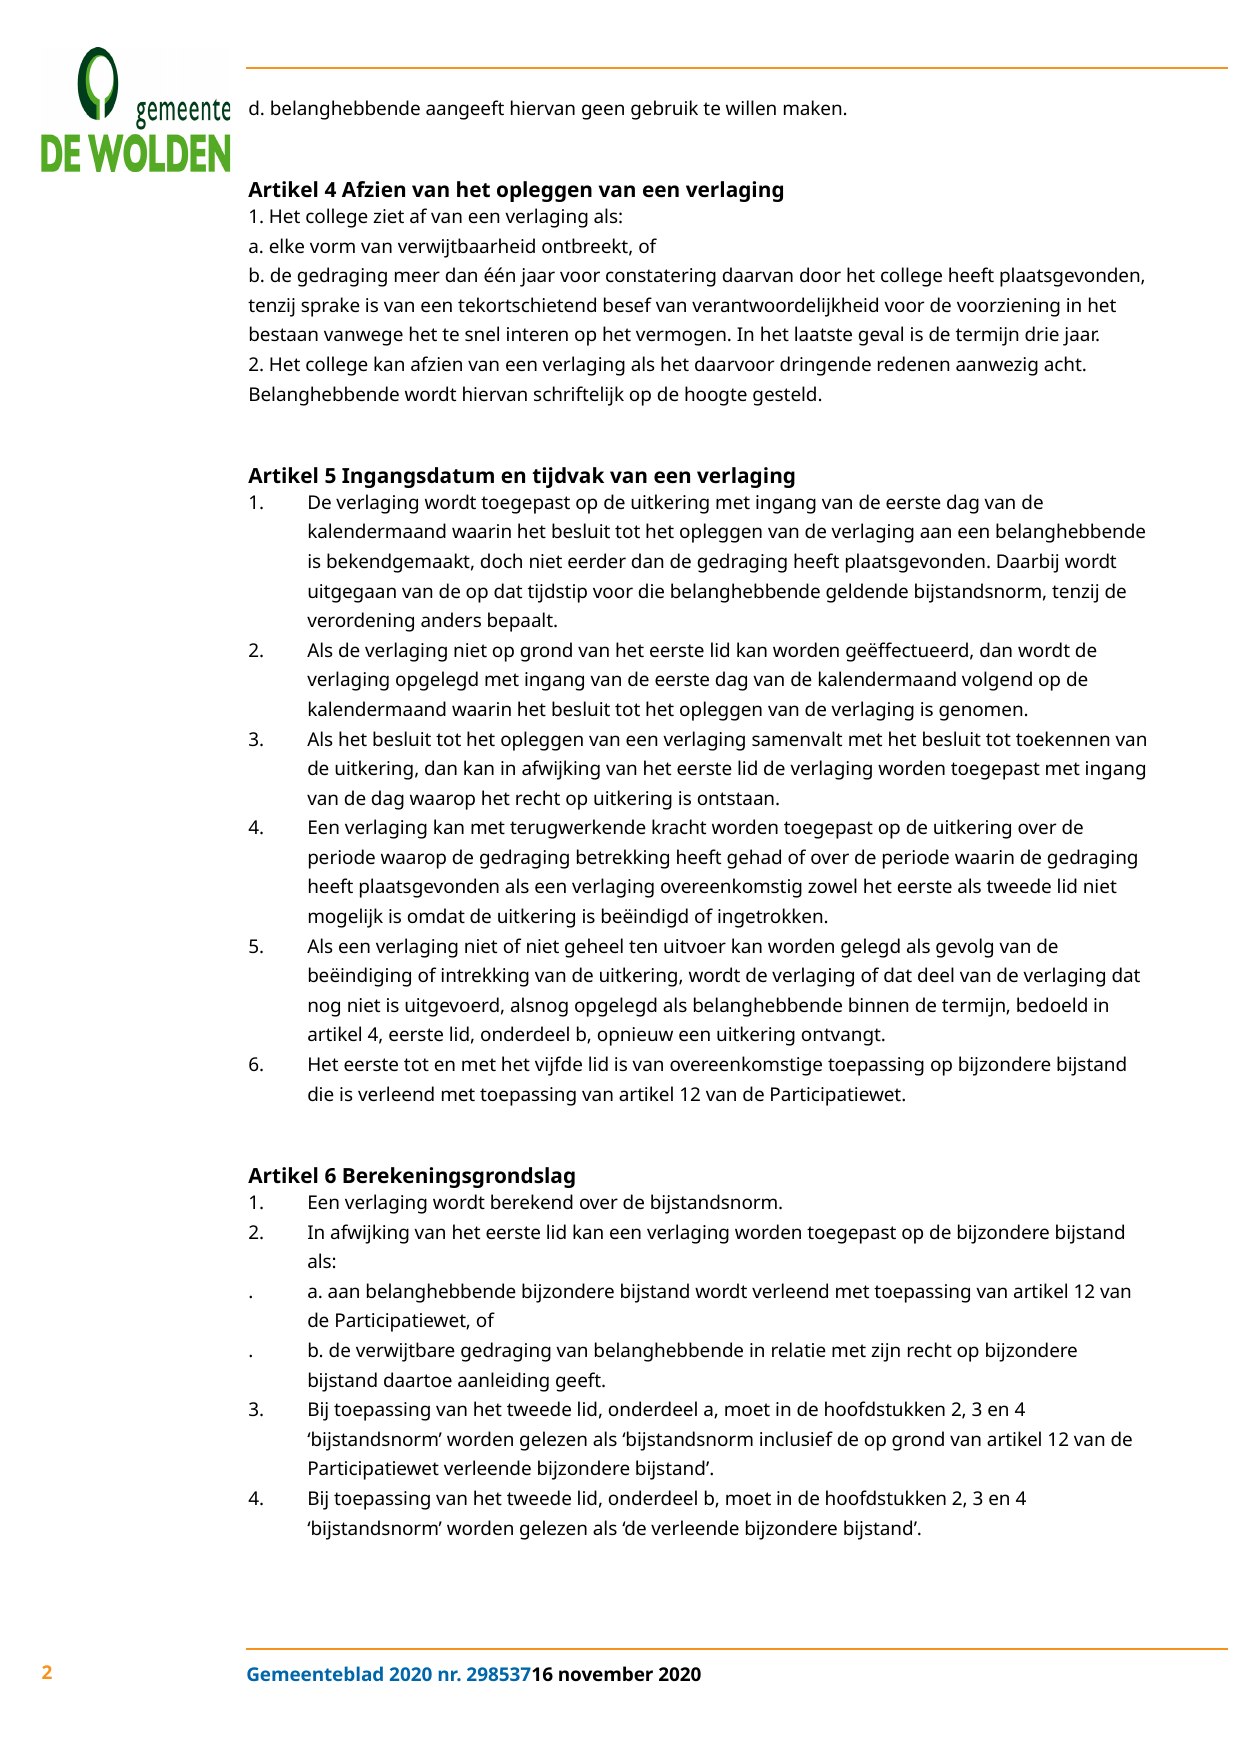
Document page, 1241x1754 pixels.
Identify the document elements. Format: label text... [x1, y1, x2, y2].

list Als de verlaging niet op grond van het eerste lid kan worden geëffectueerd, dan wordt de verlaging opgelegd met ingang van de eerste dag van de kalendermaand volgend op de kalendermaand waarin het besluit tot het opleggen van de verlaging is genomen. [248, 637, 1152, 722]
list Bij toepassing van het tweede lid, onderdeel b, moet in de hoofdstukken 2, 3 en 4 ‘bijstandsnorm’ worden gelezen als ‘de verleende bijzondere bijstand’. [248, 1485, 1152, 1540]
list Als een verlaging niet of niet geheel ten uitvoer kan worden gelegd als gevolg van de beëindiging of intrekking van de uitkering, wordt de verlaging of dat deel van de verlaging dat nog niet is uitgevoerd, alsnog opgelegd als belanghebbende binnen de termijn, bedoeld in artikel 4, eerste lid, onderdeel b, opnieuw een uitkering ontvangt. [248, 933, 1152, 1047]
text a. elke vorm van verwijtbaarheid ontbreekt, of [248, 233, 1152, 258]
text Artikel 5 Ingangsdatum en tijdvak van een verlaging [248, 461, 1152, 489]
list b. de verwijtbare gedraging van belanghebbende in relatie met zijn recht op bijzondere bijstand daartoe aanleiding geeft. [248, 1337, 1152, 1392]
text 1. Het college ziet af van een verlaging als: [248, 203, 1152, 229]
list De verlaging wordt toegepast op de uitkering met ingang van de eerste dag van de kalendermaand waarin het besluit tot het opleggen van de verlaging aan een belanghebbende is bekendgemaakt, doch niet eerder dan de gedraging heeft plaatsgevonden. Daarbij wordt uitgegaan van de op dat tijdstip voor die belanghebbende geldende bijstandsnorm, tenzij de verordening anders bepaalt. [248, 489, 1152, 633]
text d. belanghebbende aangeeft hiervan geen gebruik te willen maken. [248, 95, 1152, 121]
list Als het besluit tot het opleggen van een verlaging samenvalt met het besluit tot toekennen van de uitkering, dan kan in afwijking van het eerste lid de verlaging worden toegepast met ingang van de dag waarop het recht op uitkering is ontstaan. [248, 726, 1152, 811]
text Artikel 6 Berekeningsgrondslag [248, 1161, 1152, 1189]
list a. aan belanghebbende bijzondere bijstand wordt verleend met toepassing van artikel 12 van de Participatiewet, of [248, 1278, 1152, 1333]
list Bij toepassing van het tweede lid, onderdeel a, moet in de hoofdstukken 2, 3 en 4 ‘bijstandsnorm’ worden gelezen als ‘bijstandsnorm inclusief de op grond van artikel 12 van de Participatiewet verleende bijzondere bijstand’. [248, 1396, 1152, 1481]
list Het eerste tot en met het vijfde lid is van overeenkomstige toepassing op bijzondere bijstand die is verleend met toepassing van artikel 12 van de Participatiewet. [248, 1051, 1152, 1107]
text 2. Het college kan afzien van een verlaging als het daarvoor dringende redenen aanwezig acht. Belanghebbende wordt hiervan schriftelijk op de hoogte gesteld. [248, 351, 1152, 406]
picture [41, 47, 231, 172]
list Een verlaging kan met terugwerkende kracht worden toegepast op de uitkering over de periode waarop de gedraging betrekking heeft gehad of over de periode waarin de gedraging heeft plaatsgevonden als een verlaging overeenkomstig zowel het eerste als tweede lid niet mogelijk is omdat de uitkering is beëindigd of ingetrokken. [248, 814, 1152, 929]
list Een verlaging wordt berekend over de bijstandsnorm. [248, 1189, 1152, 1215]
list In afwijking van het eerste lid kan een verlaging worden toegepast op de bijzondere bijstand als: [248, 1219, 1152, 1274]
text Artikel 4 Afzien van het opleggen van een verlaging [248, 175, 1152, 203]
text b. de gedraging meer dan één jaar voor constatering daarvan door het college heeft plaatsgevonden, tenzij sprake is van een tekortschietend besef van verantwoordelijkheid voor de voorziening in het bestaan vanwege het te snel interen op het vermogen. In het laatste geval is de termijn drie jaar. [248, 262, 1152, 347]
